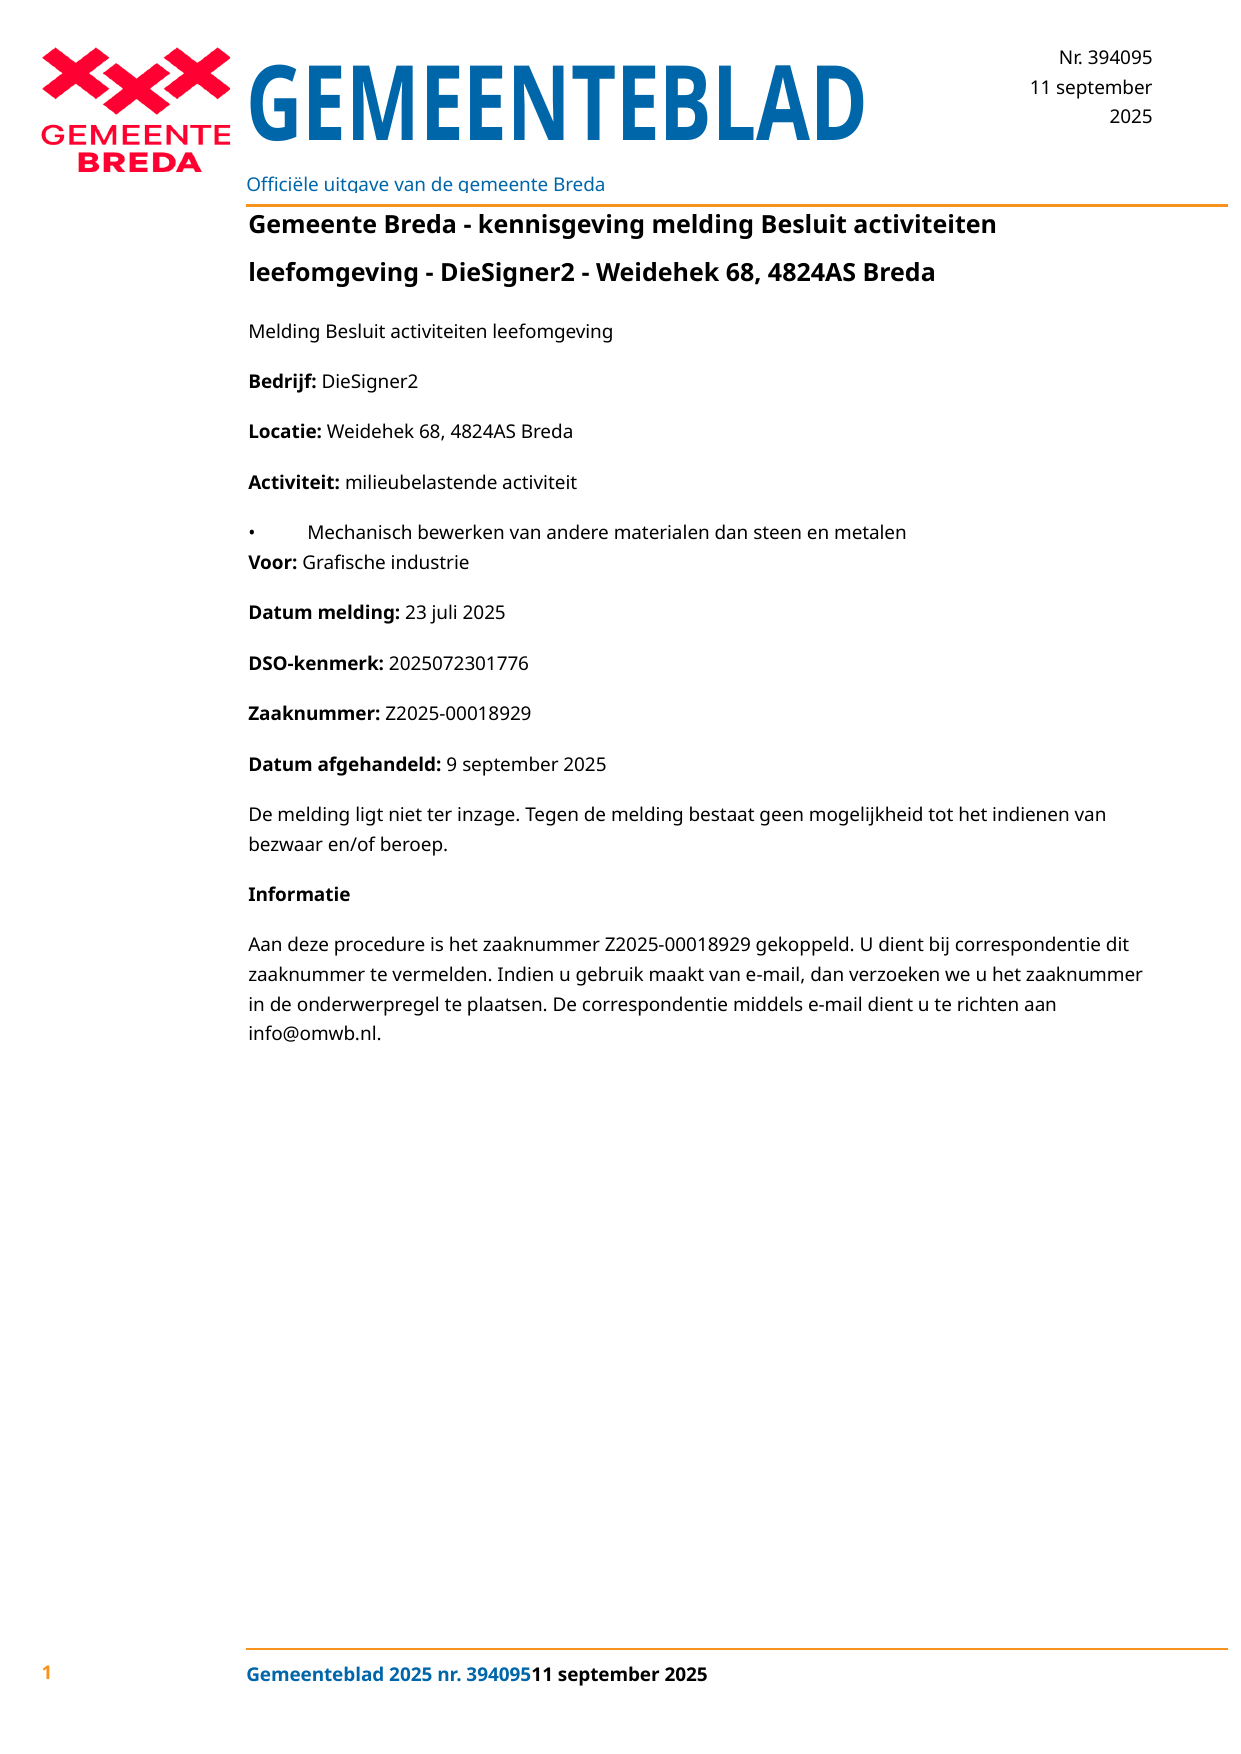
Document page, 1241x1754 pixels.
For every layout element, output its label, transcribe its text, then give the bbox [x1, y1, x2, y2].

text Datum afgehandeld: 9 september 2025 [248, 751, 1152, 777]
text Zaaknummer: Z2025-00018929 [248, 700, 1152, 726]
text DSO-kenmerk: 2025072301776 [248, 650, 1152, 676]
text Melding Besluit activiteiten leefomgeving [248, 318, 1152, 344]
text Locatie: Weidehek 68, 4824AS Breda [248, 419, 1152, 444]
text Datum melding: 23 juli 2025 [248, 599, 1152, 625]
text Bedrijf: DieSigner2 [248, 368, 1152, 394]
text Informatie [248, 881, 1152, 907]
text Aan deze procedure is het zaaknummer Z2025-00018929 gekoppeld. U dient bij correspondentie dit zaaknummer te vermelden. Indien u gebruik maakt van e-mail, dan verzoeken we u het zaaknummer in de onderwerpregel te plaatsen. De correspondentie middels e-mail dient u te richten aan info@omwb.nl. [248, 932, 1152, 1046]
picture [41, 47, 231, 172]
text De melding ligt niet ter inzage. Tegen de melding bestaat geen mogelijkheid tot het indienen van bezwaar en/of beroep. [248, 801, 1152, 857]
text Voor: Grafische industrie [248, 549, 1152, 575]
list Mechanisch bewerken van andere materialen dan steen en metalen [248, 519, 1152, 545]
text Gemeente Breda - kennisgeving melding Besluit activiteiten leefomgeving - DieSigner2 - Weidehek 68, 4824AS Breda [248, 207, 1152, 288]
text Activiteit: milieubelastende activiteit [248, 469, 1152, 495]
